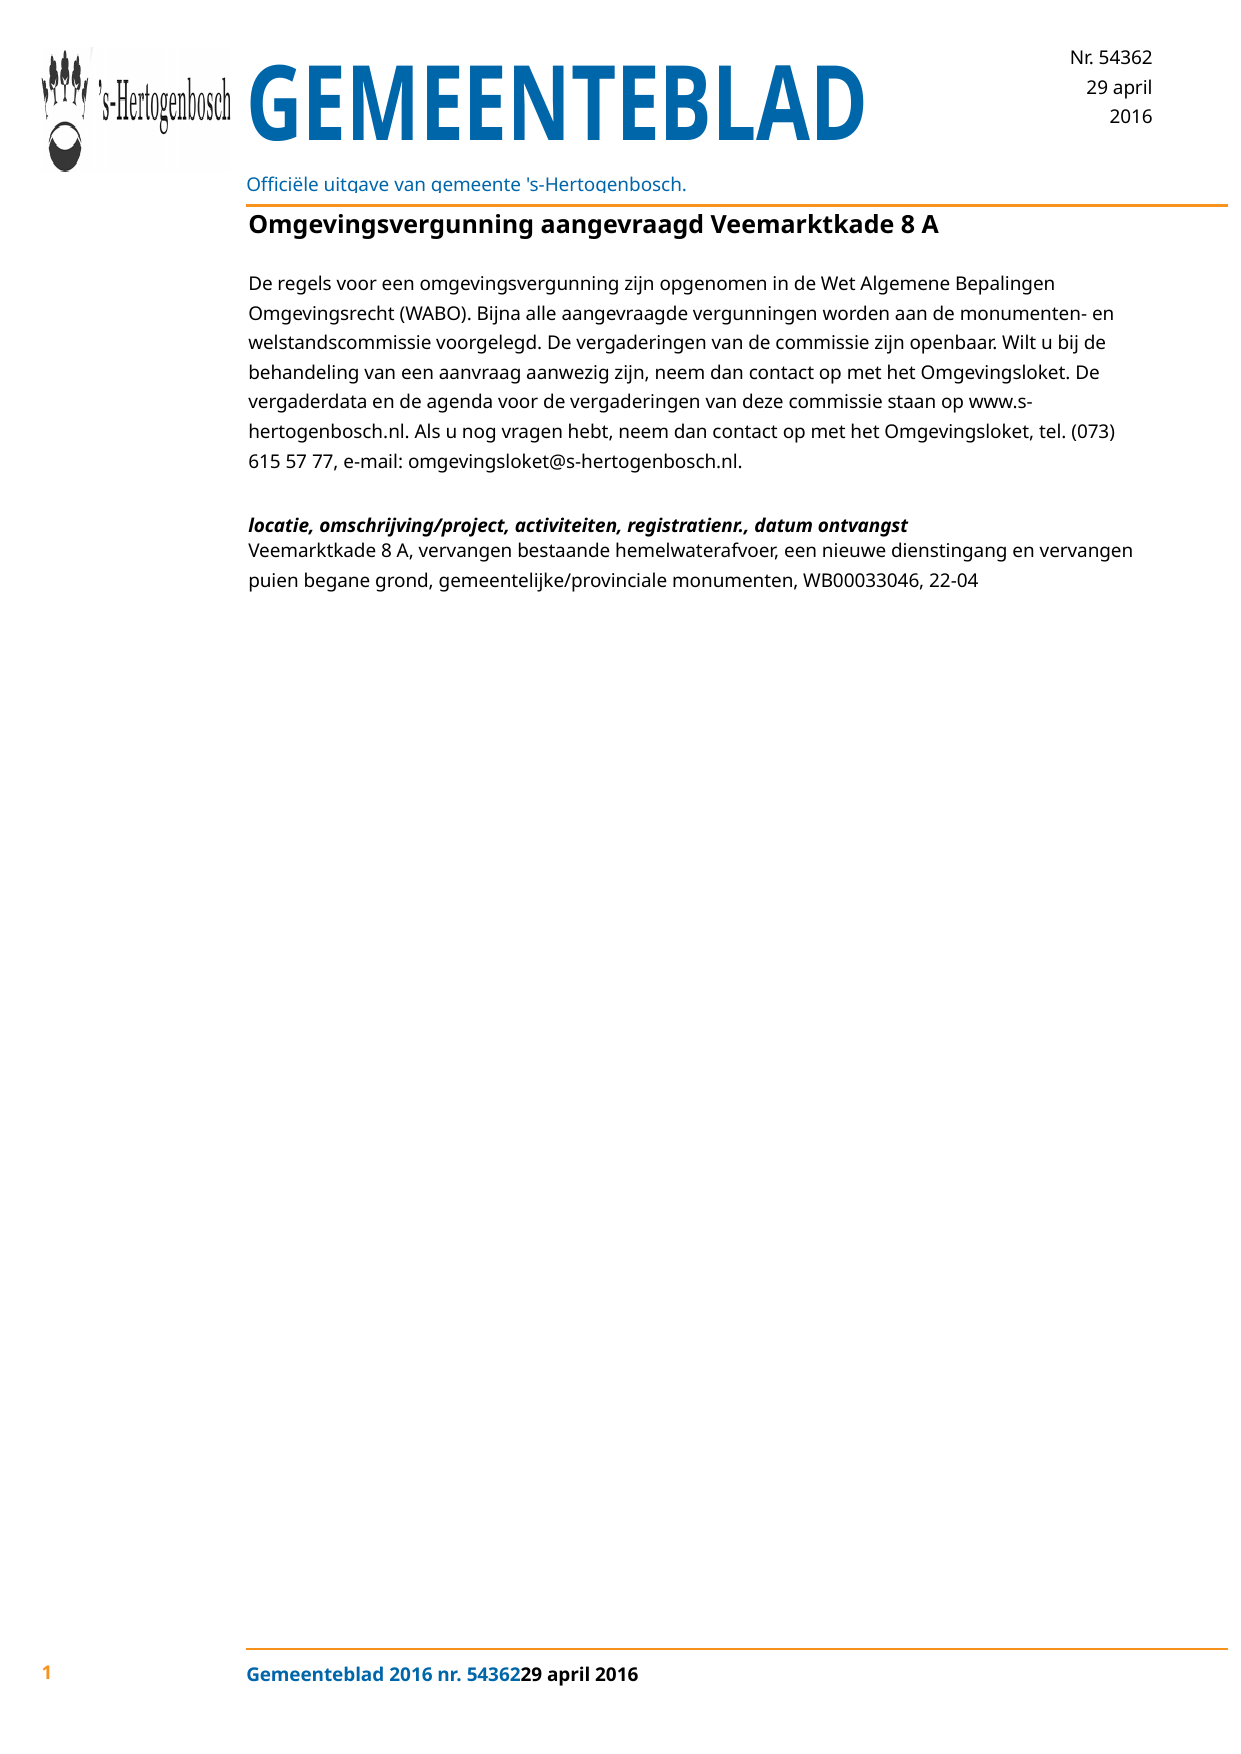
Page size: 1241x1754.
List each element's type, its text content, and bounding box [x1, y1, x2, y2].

text Omgevingsvergunning aangevraagd Veemarktkade 8 A [248, 207, 1152, 241]
text De regels voor een omgevingsvergunning zijn opgenomen in de Wet Algemene Bepalingen Omgevingsrecht (WABO). Bijna alle aangevraagde vergunningen worden aan de monumenten- en welstandscommissie voorgelegd. De vergaderingen van de commissie zijn openbaar. Wilt u bij de behandeling van een aanvraag aanwezig zijn, neem dan contact op met het Omgevingsloket. De vergaderdata en de agenda voor de vergaderingen van deze commissie staan op www.s-hertogenbosch.nl. Als u nog vragen hebt, neem dan contact op met het Omgevingsloket, tel. (073) 615 57 77, e-mail: omgevingsloket@s-hertogenbosch.nl. [248, 270, 1152, 473]
picture [41, 47, 231, 172]
text Veemarktkade 8 A, vervangen bestaande hemelwaterafvoer, een nieuwe dienstingang en vervangen puien begane grond, gemeentelijke/provinciale monumenten, WB00033046, 22-04 [248, 537, 1152, 593]
text locatie, omschrijving/project, activiteiten, registratienr., datum ontvangst [248, 512, 1152, 537]
